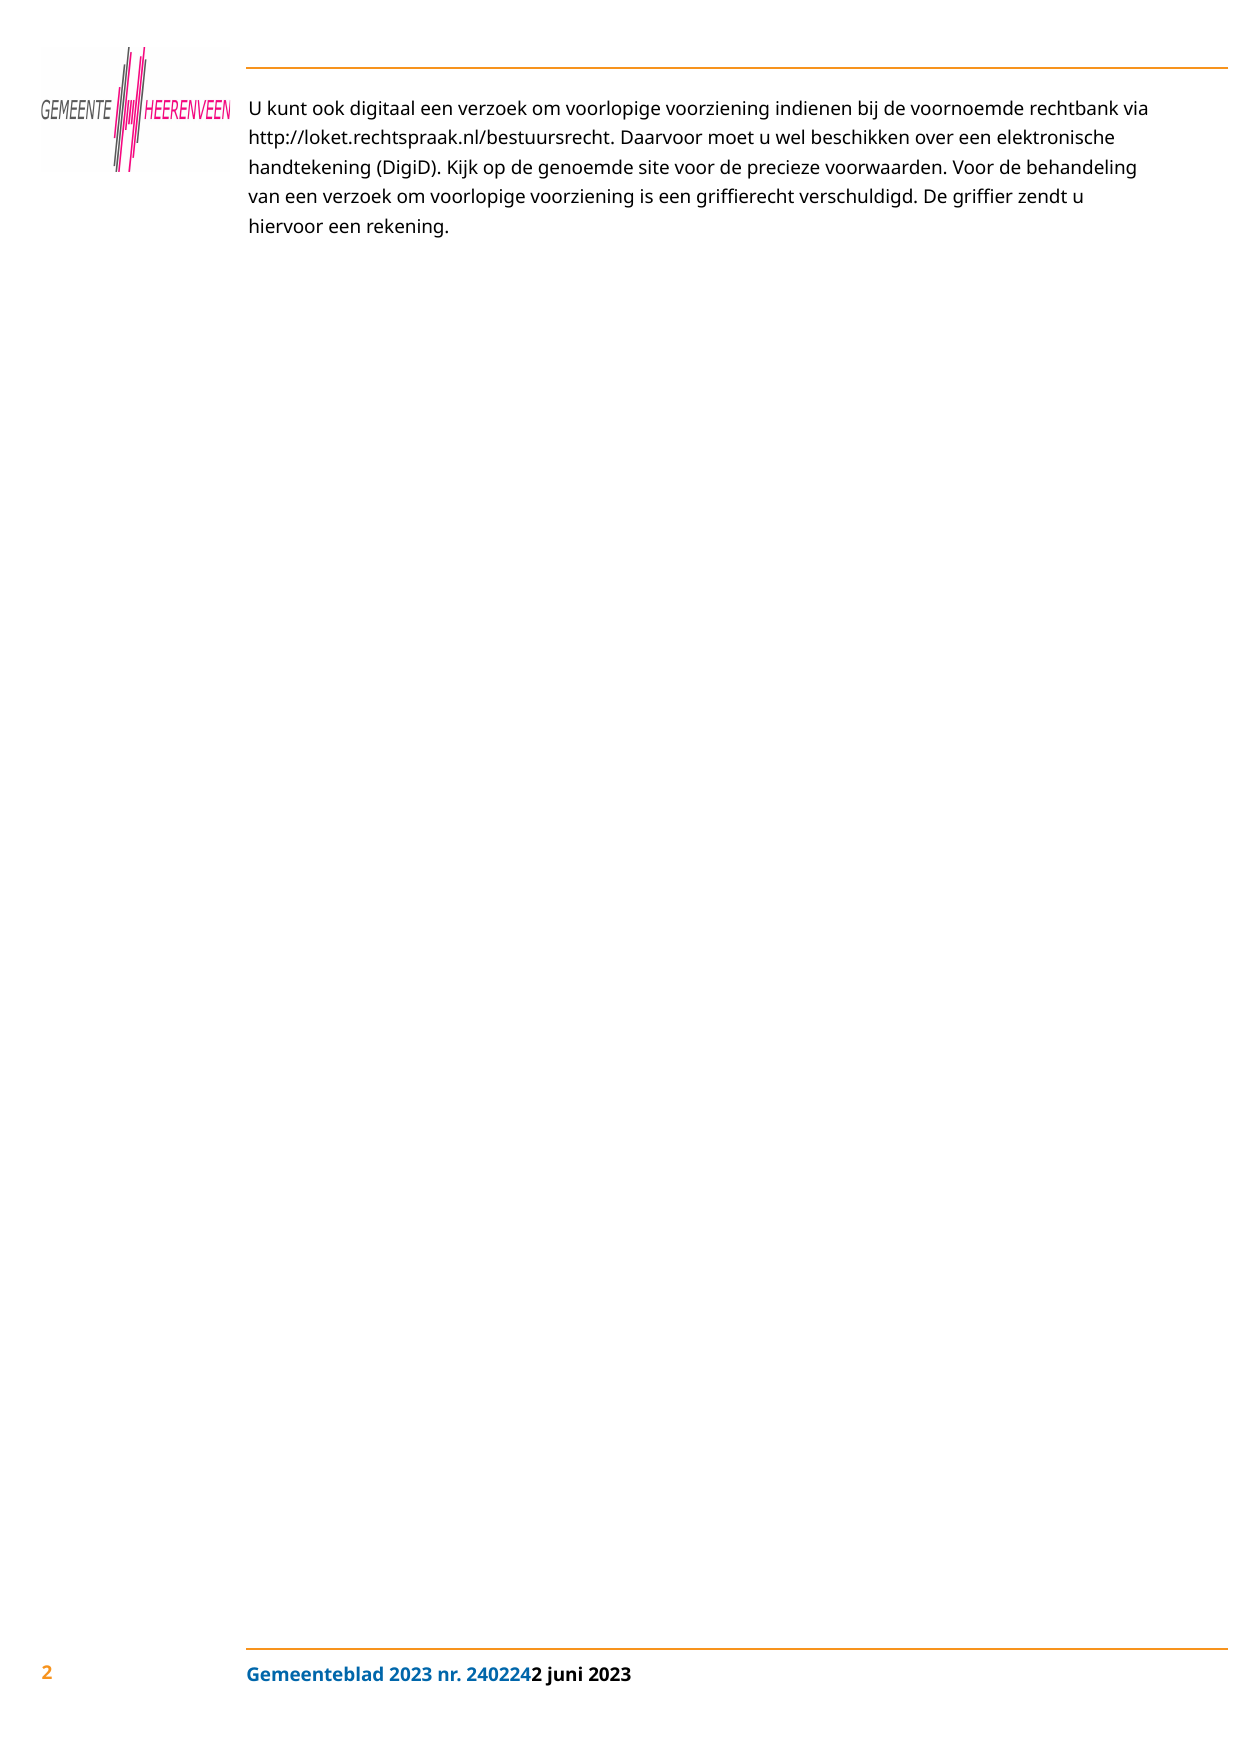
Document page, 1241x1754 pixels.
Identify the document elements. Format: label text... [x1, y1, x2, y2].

text U kunt ook digitaal een verzoek om voorlopige voorziening indienen bij de voornoemde rechtbank via http://loket.rechtspraak.nl/bestuursrecht. Daarvoor moet u wel beschikken over een elektronische handtekening (DigiD). Kijk op de genoemde site voor de precieze voorwaarden. Voor de behandeling van een verzoek om voorlopige voorziening is een griffierecht verschuldigd. De griffier zendt u hiervoor een rekening. [248, 95, 1152, 239]
picture [41, 47, 231, 172]
